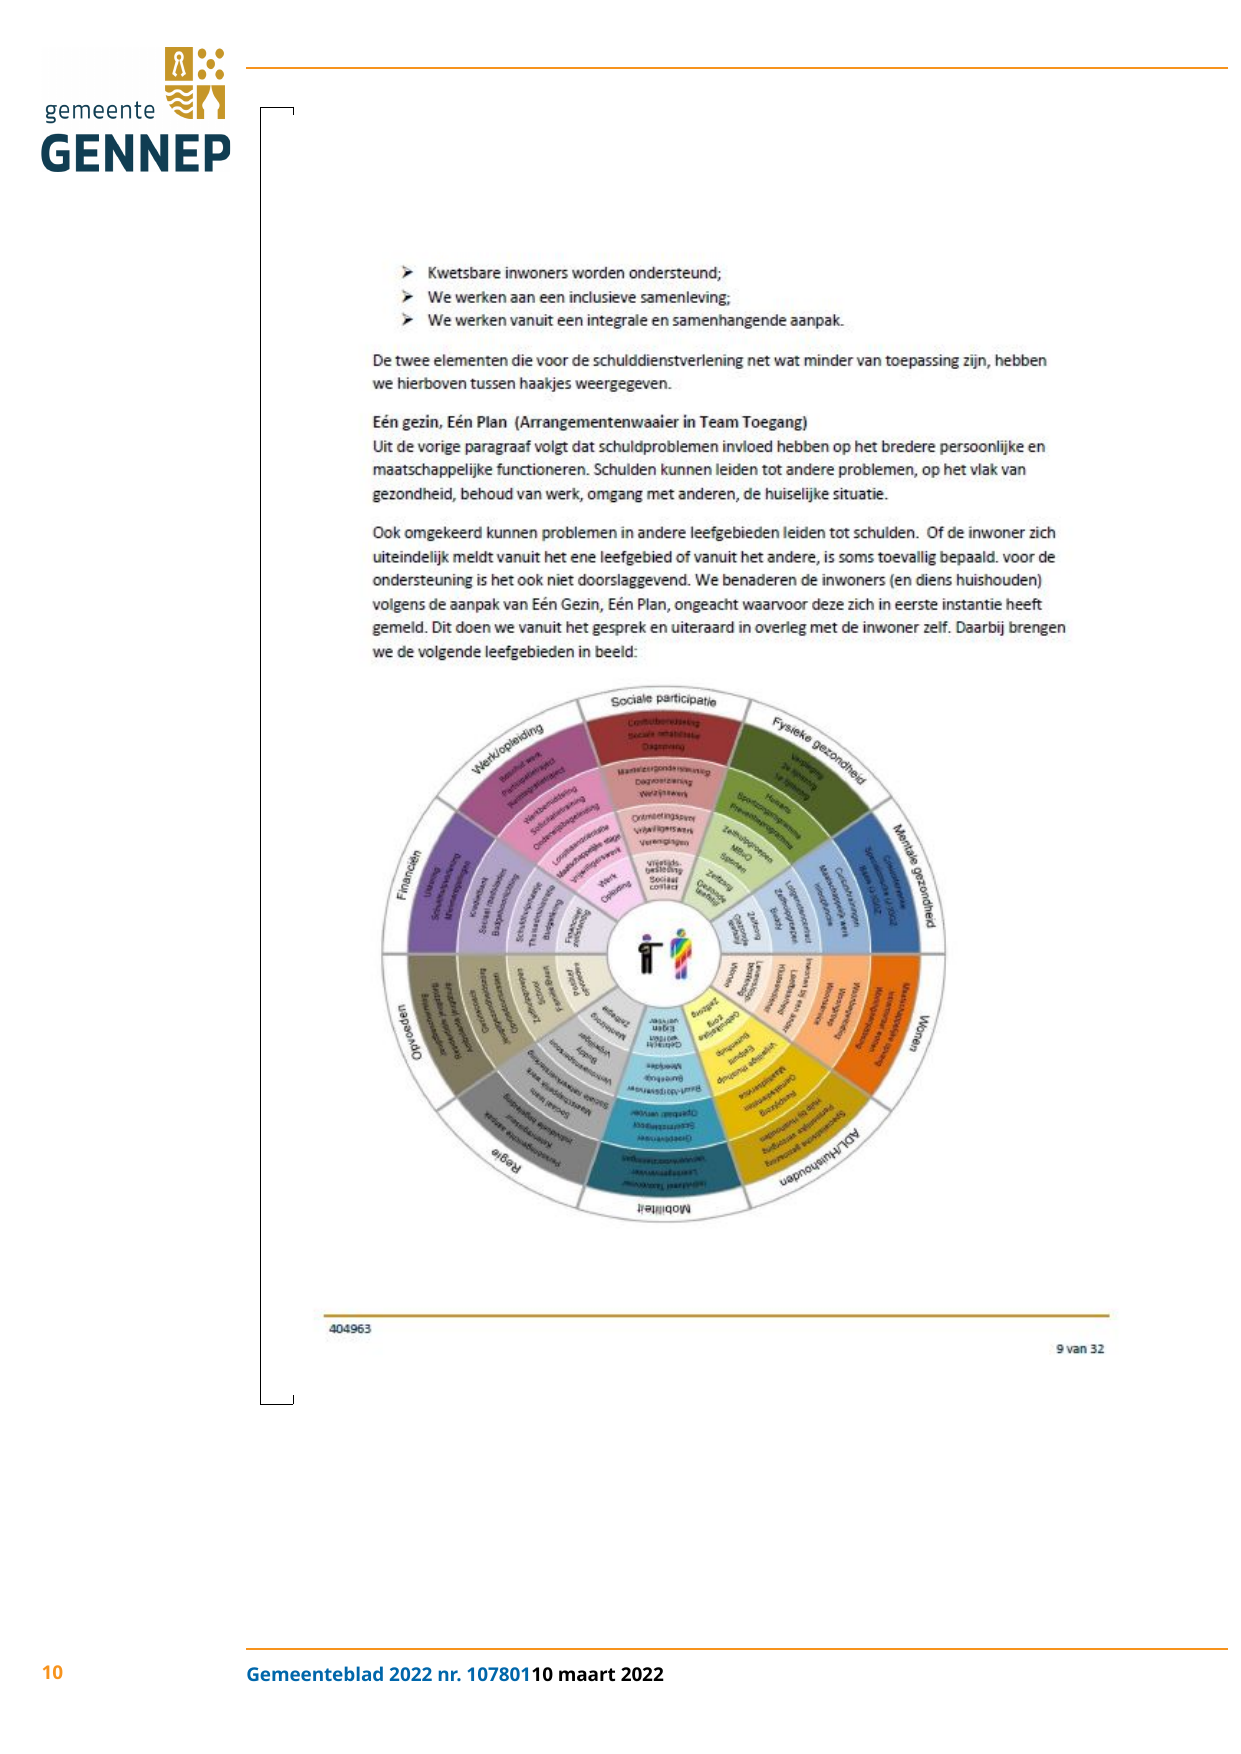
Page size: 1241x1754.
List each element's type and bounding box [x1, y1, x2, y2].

picture [41, 47, 231, 172]
picture [268, 115, 1173, 1395]
